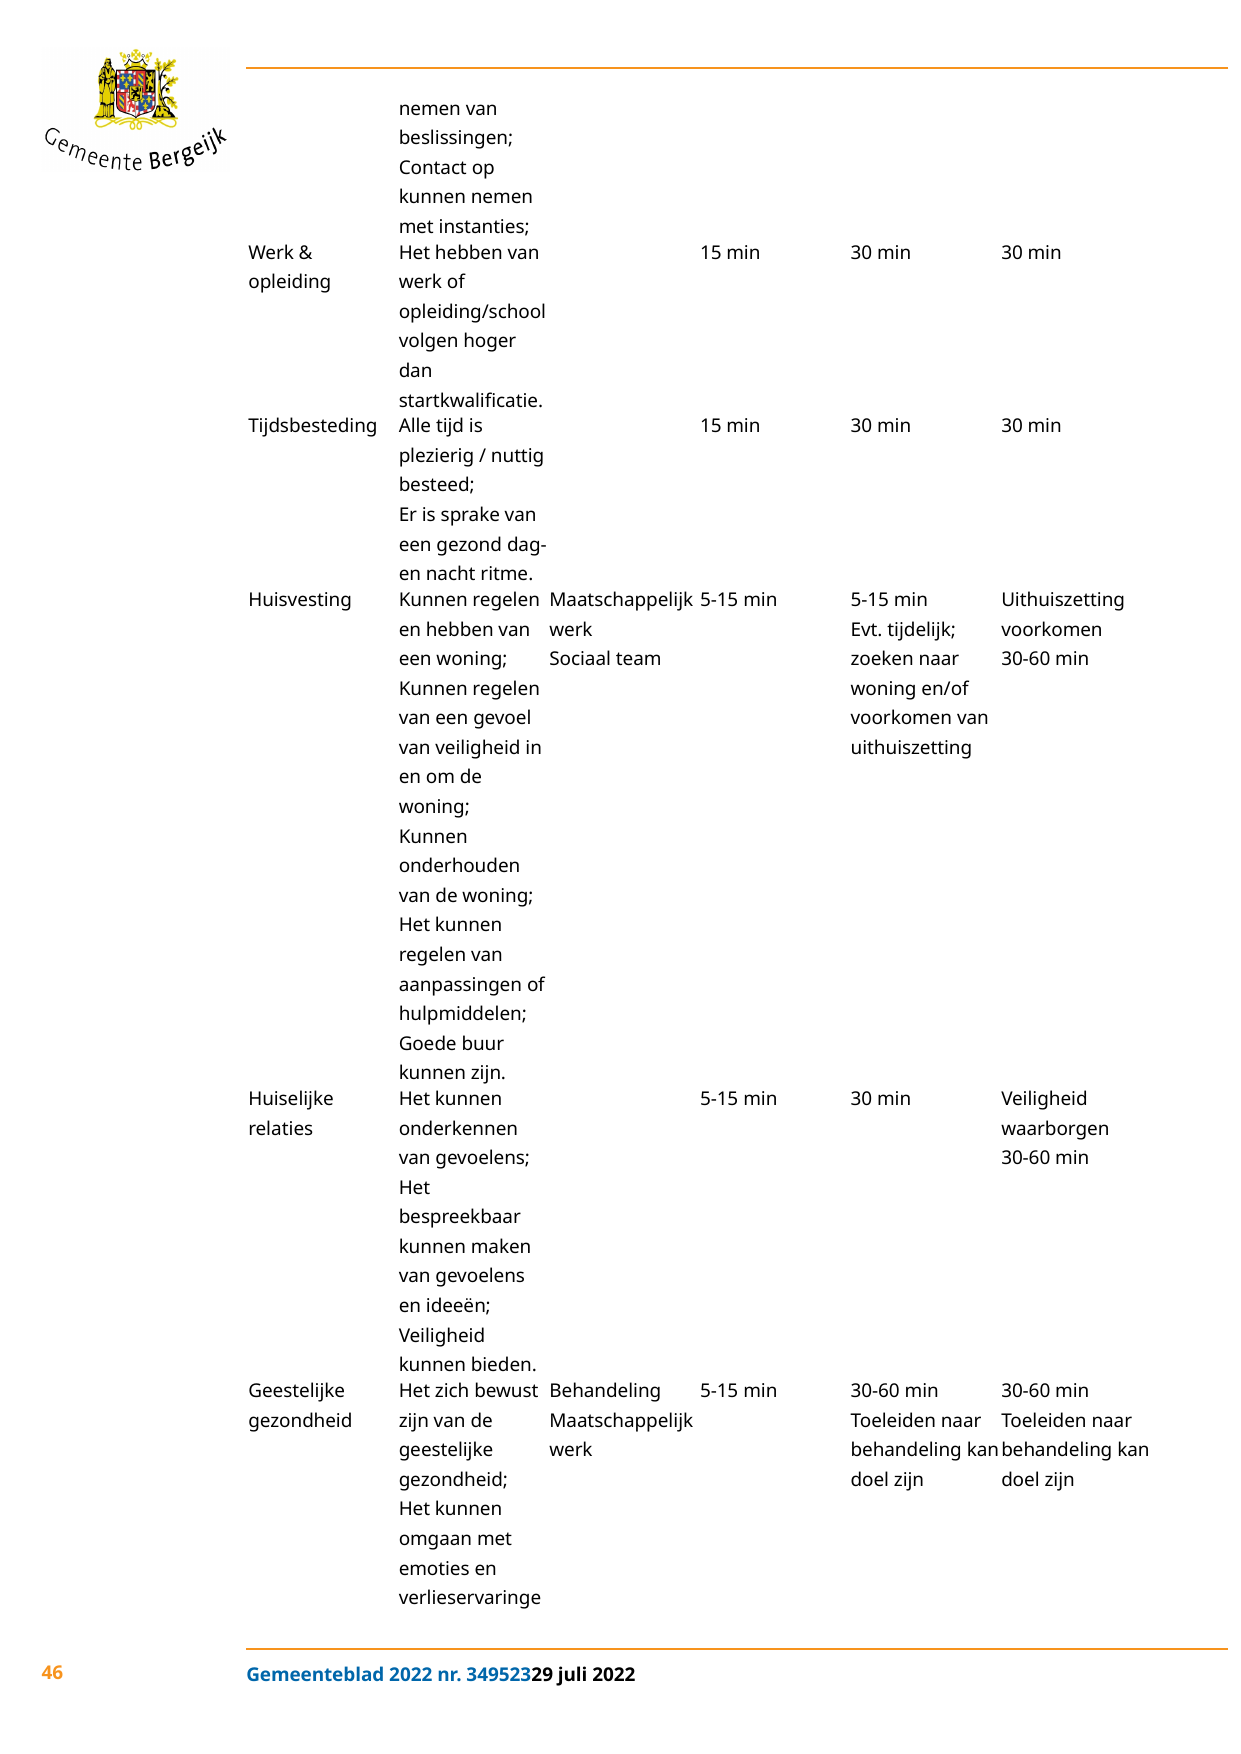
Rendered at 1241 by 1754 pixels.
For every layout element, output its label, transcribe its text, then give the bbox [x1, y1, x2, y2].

table_cell 30 min [1001, 239, 1152, 412]
table_cell Alle tijd is plezierig / nuttig besteed; Er is sprake van een gezond dag- en nacht ritme. [399, 413, 549, 586]
table_cell Behandeling Maatschappelijk werk [549, 1377, 700, 1610]
picture [41, 47, 231, 172]
table_cell Het kunnen onderkennen van gevoelens; Het bespreekbaar kunnen maken van gevoelens en ideeën; Veiligheid kunnen bieden. [399, 1085, 549, 1377]
table_cell 30 min [850, 239, 1001, 412]
table_cell nemen van beslissingen; Contact op kunnen nemen met instanties; [399, 95, 549, 239]
table_cell 30 min [850, 413, 1001, 586]
table_cell [549, 1085, 700, 1377]
table_cell [248, 95, 398, 239]
table_cell 30 min [1001, 413, 1152, 586]
table_cell 30-60 min Toeleiden naar behandeling kan doel zijn [1001, 1377, 1152, 1610]
table_cell 30-60 min Toeleiden naar behandeling kan doel zijn [850, 1377, 1001, 1610]
table_cell 5-15 min [700, 586, 850, 1085]
table_cell Tijdsbesteding [248, 413, 398, 586]
table_cell Kunnen regelen en hebben van een woning; Kunnen regelen van een gevoel van veiligheid in en om de woning; Kunnen onderhouden van de woning; Het kunnen regelen van aanpassingen of hulpmiddelen; Goede buur kunnen zijn. [399, 586, 549, 1085]
table_cell Het zich bewust zijn van de geestelijke gezondheid; Het kunnen omgaan met emoties en verlieservaringe [399, 1377, 549, 1610]
table_cell 5-15 min Evt. tijdelijk; zoeken naar woning en/of voorkomen van uithuiszetting [850, 586, 1001, 1085]
table_cell [1001, 95, 1152, 239]
table_cell 5-15 min [700, 1085, 850, 1377]
table_cell Uithuiszetting voorkomen 30-60 min [1001, 586, 1152, 1085]
table_cell Huiselijke relaties [248, 1085, 398, 1377]
table_cell 15 min [700, 413, 850, 586]
table_cell [549, 239, 700, 412]
table_cell [549, 413, 700, 586]
table_cell Het hebben van werk of opleiding/school volgen hoger dan startkwalificatie. [399, 239, 549, 412]
table_cell 15 min [700, 239, 850, 412]
table_cell [700, 95, 850, 239]
table_cell [549, 95, 700, 239]
table_cell 5-15 min [700, 1377, 850, 1610]
table_cell Huisvesting [248, 586, 398, 1085]
table_cell Veiligheid waarborgen 30-60 min [1001, 1085, 1152, 1377]
table_cell Werk & opleiding [248, 239, 398, 412]
table_cell 30 min [850, 1085, 1001, 1377]
table_cell Maatschappelijk werk Sociaal team [549, 586, 700, 1085]
table_cell Geestelijke gezondheid [248, 1377, 398, 1610]
table_cell [850, 95, 1001, 239]
